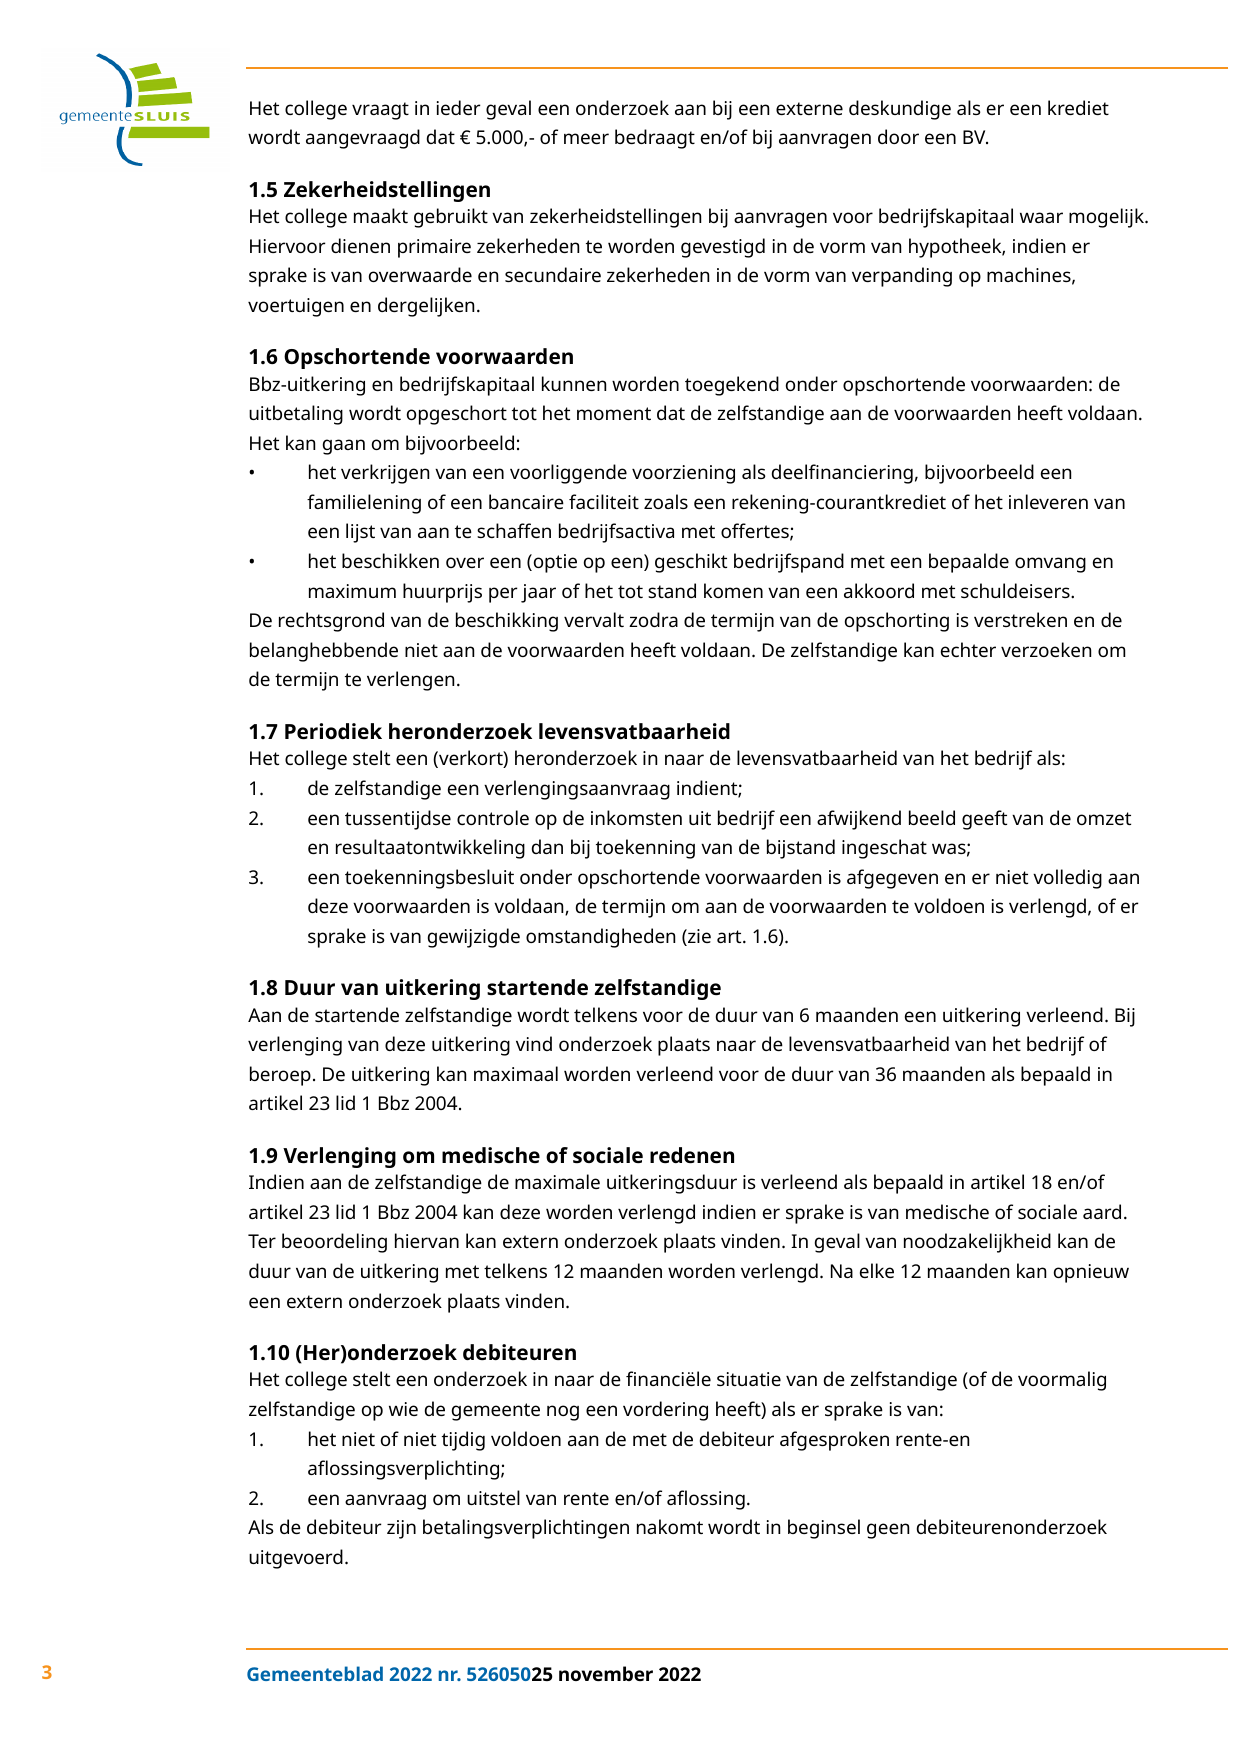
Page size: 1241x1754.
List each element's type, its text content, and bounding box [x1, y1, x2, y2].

list een tussentijdse controle op de inkomsten uit bedrijf een afwijkend beeld geeft van de omzet en resultaatontwikkeling dan bij toekenning van de bijstand ingeschat was; [248, 805, 1152, 860]
text 1.8 Duur van uitkering startende zelfstandige [248, 973, 1152, 1002]
text Het kan gaan om bijvoorbeeld: [248, 430, 1152, 456]
text 1.6 Opschortende voorwaarden [248, 342, 1152, 371]
list de zelfstandige een verlengingsaanvraag indient; [248, 775, 1152, 801]
text Als de debiteur zijn betalingsverplichtingen nakomt wordt in beginsel geen debiteurenonderzoek uitgevoerd. [248, 1514, 1152, 1570]
text Het college maakt gebruikt van zekerheidstellingen bij aanvragen voor bedrijfskapitaal waar mogelijk. Hiervoor dienen primaire zekerheden te worden gevestigd in de vorm van hypotheek, indien er sprake is van overwaarde en secundaire zekerheden in de vorm van verpanding op machines, voertuigen en dergelijken. [248, 203, 1152, 318]
text 1.7 Periodiek heronderzoek levensvatbaarheid [248, 717, 1152, 746]
text De rechtsgrond van de beschikking vervalt zodra de termijn van de opschorting is verstreken en de belanghebbende niet aan de voorwaarden heeft voldaan. De zelfstandige kan echter verzoeken om de termijn te verlengen. [248, 607, 1152, 692]
list een aanvraag om uitstel van rente en/of aflossing. [248, 1485, 1152, 1511]
text 1.9 Verlenging om medische of sociale redenen [248, 1141, 1152, 1169]
text Het college stelt een onderzoek in naar de financiële situatie van de zelfstandige (of de voormalig zelfstandige op wie de gemeente nog een vordering heeft) als er sprake is van: [248, 1367, 1152, 1422]
list het niet of niet tijdig voldoen aan de met de debiteur afgesproken rente-en aflossingsverplichting; [248, 1426, 1152, 1481]
text 1.10 (Her)onderzoek debiteuren [248, 1338, 1152, 1367]
text 1.5 Zekerheidstellingen [248, 175, 1152, 203]
text Het college stelt een (verkort) heronderzoek in naar de levensvatbaarheid van het bedrijf als: [248, 746, 1152, 771]
text Aan de startende zelfstandige wordt telkens voor de duur van 6 maanden een uitkering verleend. Bij verlenging van deze uitkering vind onderzoek plaats naar de levensvatbaarheid van het bedrijf of beroep. De uitkering kan maximaal worden verleend voor de duur van 36 maanden als bepaald in artikel 23 lid 1 Bbz 2004. [248, 1002, 1152, 1116]
list het verkrijgen van een voorliggende voorziening als deelfinanciering, bijvoorbeeld een familielening of een bancaire faciliteit zoals een rekening-courantkrediet of het inleveren van een lijst van aan te schaffen bedrijfsactiva met offertes; [248, 459, 1152, 544]
text Het college vraagt in ieder geval een onderzoek aan bij een externe deskundige als er een krediet wordt aangevraagd dat € 5.000,- of meer bedraagt en/of bij aanvragen door een BV. [248, 95, 1152, 150]
text Indien aan de zelfstandige de maximale uitkeringsduur is verleend als bepaald in artikel 18 en/of artikel 23 lid 1 Bbz 2004 kan deze worden verlengd indien er sprake is van medische of sociale aard. Ter beoordeling hiervan kan extern onderzoek plaats vinden. In geval van noodzakelijkheid kan de duur van de uitkering met telkens 12 maanden worden verlengd. Na elke 12 maanden kan opnieuw een extern onderzoek plaats vinden. [248, 1169, 1152, 1313]
list een toekenningsbesluit onder opschortende voorwaarden is afgegeven en er niet volledig aan deze voorwaarden is voldaan, de termijn om aan de voorwaarden te voldoen is verlengd, of er sprake is van gewijzigde omstandigheden (zie art. 1.6). [248, 864, 1152, 949]
text Bbz-uitkering en bedrijfskapitaal kunnen worden toegekend onder opschortende voorwaarden: de uitbetaling wordt opgeschort tot het moment dat de zelfstandige aan de voorwaarden heeft voldaan. [248, 371, 1152, 426]
picture [41, 47, 231, 172]
list het beschikken over een (optie op een) geschikt bedrijfspand met een bepaalde omvang en maximum huurprijs per jaar of het tot stand komen van een akkoord met schuldeisers. [248, 548, 1152, 604]
